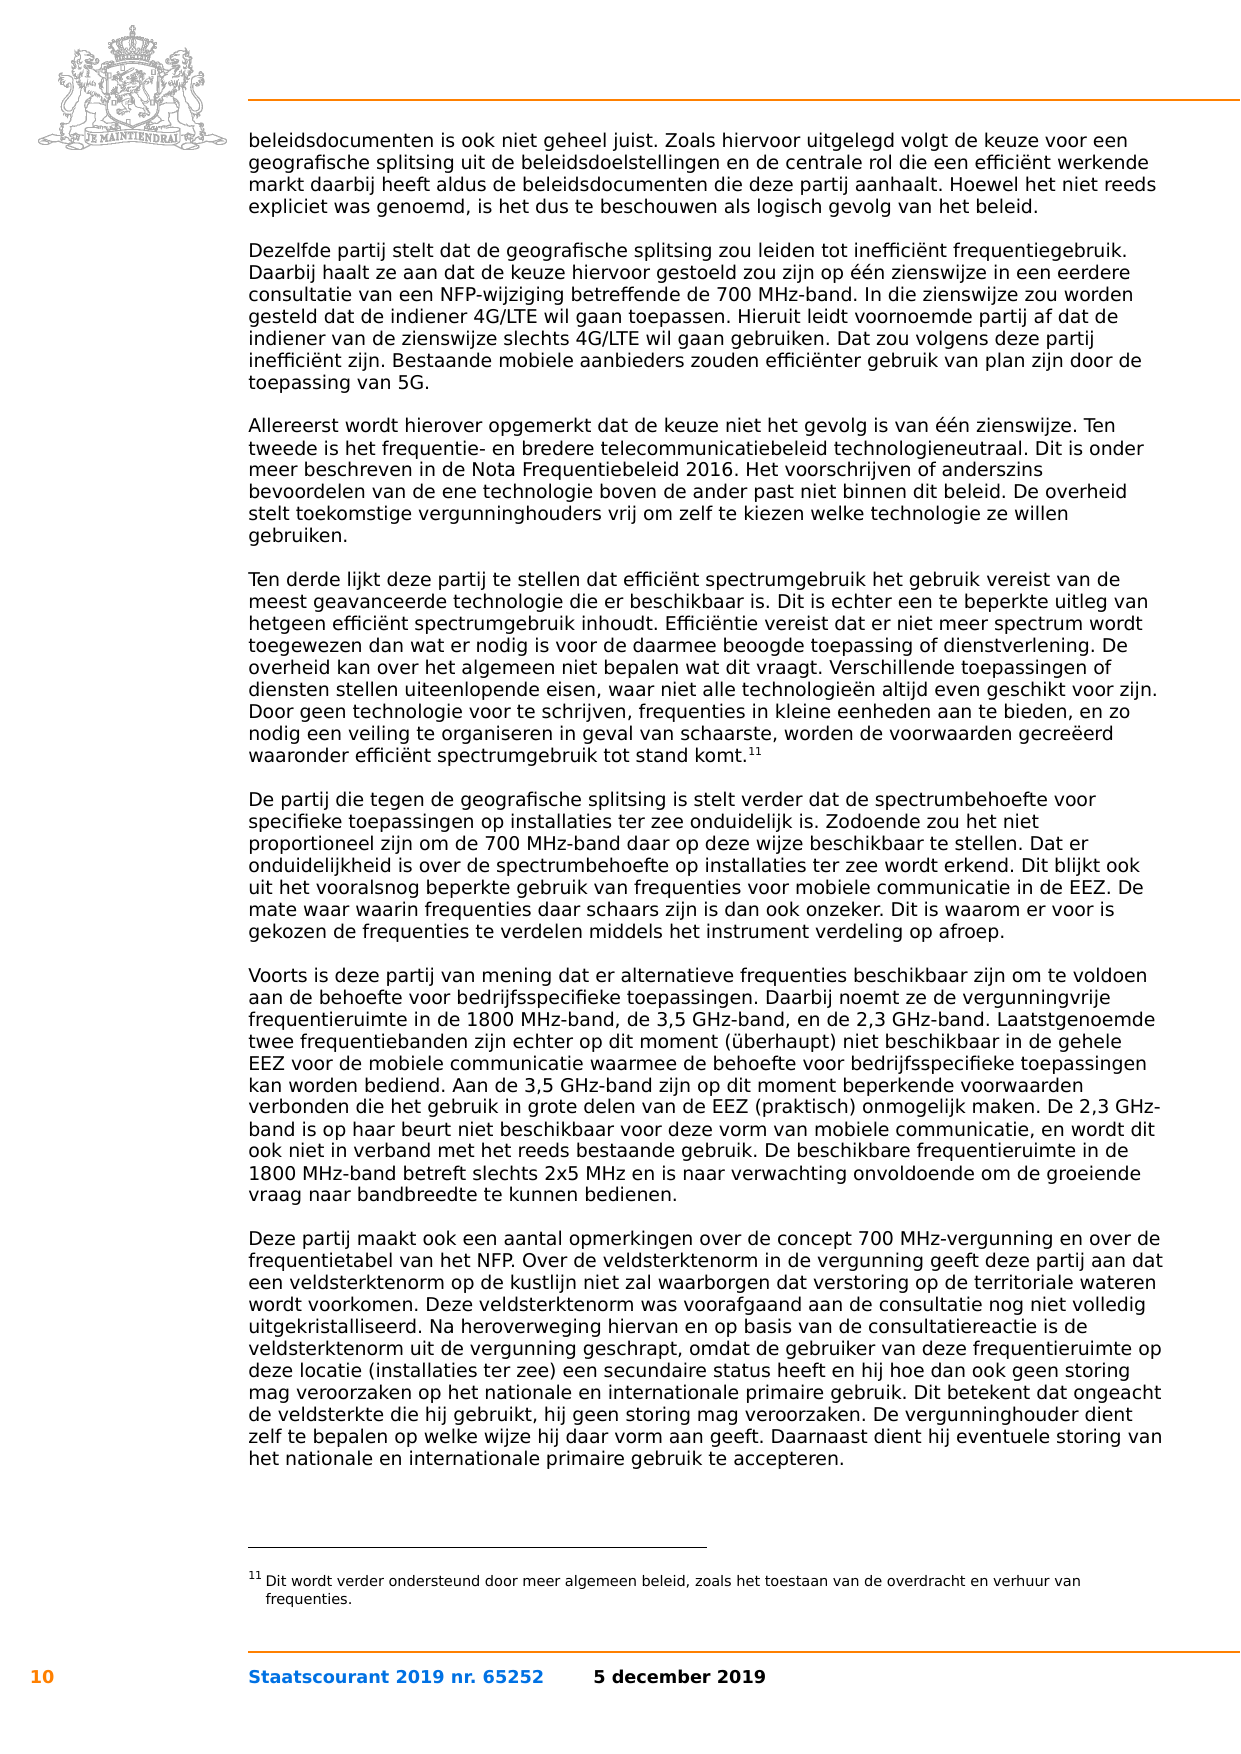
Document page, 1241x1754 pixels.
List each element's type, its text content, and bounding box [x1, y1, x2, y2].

text De partij die tegen de geografische splitsing is stelt verder dat de spectrumbehoefte voor specifieke toepassingen op installaties ter zee onduidelijk is. Zodoende zou het niet proportioneel zijn om de 700 MHz-band daar op deze wijze beschikbaar te stellen. Dat er onduidelijkheid is over de spectrumbehoefte op installaties ter zee wordt erkend. Dit blijkt ook uit het vooralsnog beperkte gebruik van frequenties voor mobiele communicatie in de EEZ. De mate waar waarin frequenties daar schaars zijn is dan ook onzeker. Dit is waarom er voor is gekozen de frequenties te verdelen middels het instrument verdeling op afroep. [248, 789, 1163, 943]
text Voorts is deze partij van mening dat er alternatieve frequenties beschikbaar zijn om te voldoen aan de behoefte voor bedrijfsspecifieke toepassingen. Daarbij noemt ze de vergunningvrije frequentieruimte in de 1800 MHz-band, de 3,5 GHz-band, en de 2,3 GHz-band. Laatstgenoemde twee frequentiebanden zijn echter op dit moment (überhaupt) niet beschikbaar in de gehele EEZ voor de mobiele communicatie waarmee de behoefte voor bedrijfsspecifieke toepassingen kan worden bediend. Aan de 3,5 GHz-band zijn op dit moment beperkende voorwaarden verbonden die het gebruik in grote delen van de EEZ (praktisch) onmogelijk maken. De 2,3 GHz-band is op haar beurt niet beschikbaar voor deze vorm van mobiele communicatie, en wordt dit ook niet in verband met het reeds bestaande gebruik. De beschikbare frequentieruimte in de 1800 MHz-band betreft slechts 2x5 MHz en is naar verwachting onvoldoende om de groeiende vraag naar bandbreedte te kunnen bedienen. [248, 964, 1163, 1206]
text beleidsdocumenten is ook niet geheel juist. Zoals hiervoor uitgelegd volgt de keuze voor een geografische splitsing uit de beleidsdoelstellingen en de centrale rol die een efficiënt werkende markt daarbij heeft aldus de beleidsdocumenten die deze partij aanhaalt. Hoewel het niet reeds expliciet was genoemd, is het dus te beschouwen als logisch gevolg van het beleid. [248, 130, 1163, 218]
text Ten derde lijkt deze partij te stellen dat efficiënt spectrumgebruik het gebruik vereist van de meest geavanceerde technologie die er beschikbaar is. Dit is echter een te beperkte uitleg van hetgeen efficiënt spectrumgebruik inhoudt. Efficiëntie vereist dat er niet meer spectrum wordt toegewezen dan wat er nodig is voor de daarmee beoogde toepassing of dienstverlening. De overheid kan over het algemeen niet bepalen wat dit vraagt. Verschillende toepassingen of diensten stellen uiteenlopende eisen, waar niet alle technologieën altijd even geschikt voor zijn. Door geen technologie voor te schrijven, frequenties in kleine eenheden aan te bieden, en zo nodig een veiling te organiseren in geval van schaarste, worden de voorwaarden gecreëerd waaronder efficiënt spectrumgebruik tot stand komt. [248, 569, 1163, 767]
text Dit wordt verder ondersteund door meer algemeen beleid, zoals het toestaan van de overdracht en verhuur van frequenties. [248, 1569, 1163, 1608]
picture [38, 25, 227, 150]
text Dezelfde partij stelt dat de geografische splitsing zou leiden tot inefficiënt frequentiegebruik. Daarbij haalt ze aan dat de keuze hiervoor gestoeld zou zijn op één zienswijze in een eerdere consultatie van een NFP-wijziging betreffende de 700 MHz-band. In die zienswijze zou worden gesteld dat de indiener 4G/LTE wil gaan toepassen. Hieruit leidt voornoemde partij af dat de indiener van de zienswijze slechts 4G/LTE wil gaan gebruiken. Dat zou volgens deze partij inefficiënt zijn. Bestaande mobiele aanbieders zouden efficiënter gebruik van plan zijn door de toepassing van 5G. [248, 240, 1163, 393]
text Allereerst wordt hierover opgemerkt dat de keuze niet het gevolg is van één zienswijze. Ten tweede is het frequentie- en bredere telecommunicatiebeleid technologieneutraal. Dit is onder meer beschreven in de Nota Frequentiebeleid 2016. Het voorschrijven of anderszins bevoordelen van de ene technologie boven de ander past niet binnen dit beleid. De overheid stelt toekomstige vergunninghouders vrij om zelf te kiezen welke technologie ze willen gebruiken. [248, 415, 1163, 547]
text Deze partij maakt ook een aantal opmerkingen over de concept 700 MHz-vergunning en over de frequentietabel van het NFP. Over de veldsterktenorm in de vergunning geeft deze partij aan dat een veldsterktenorm op de kustlijn niet zal waarborgen dat verstoring op de territoriale wateren wordt voorkomen. Deze veldsterktenorm was voorafgaand aan de consultatie nog niet volledig uitgekristalliseerd. Na heroverweging hiervan en op basis van de consultatiereactie is de veldsterktenorm uit de vergunning geschrapt, omdat de gebruiker van deze frequentieruimte op deze locatie (installaties ter zee) een secundaire status heeft en hij hoe dan ook geen storing mag veroorzaken op het nationale en internationale primaire gebruik. Dit betekent dat ongeacht de veldsterkte die hij gebruikt, hij geen storing mag veroorzaken. De vergunninghouder dient zelf te bepalen op welke wijze hij daar vorm aan geeft. Daarnaast dient hij eventuele storing van het nationale en internationale primaire gebruik te accepteren. [248, 1228, 1163, 1470]
